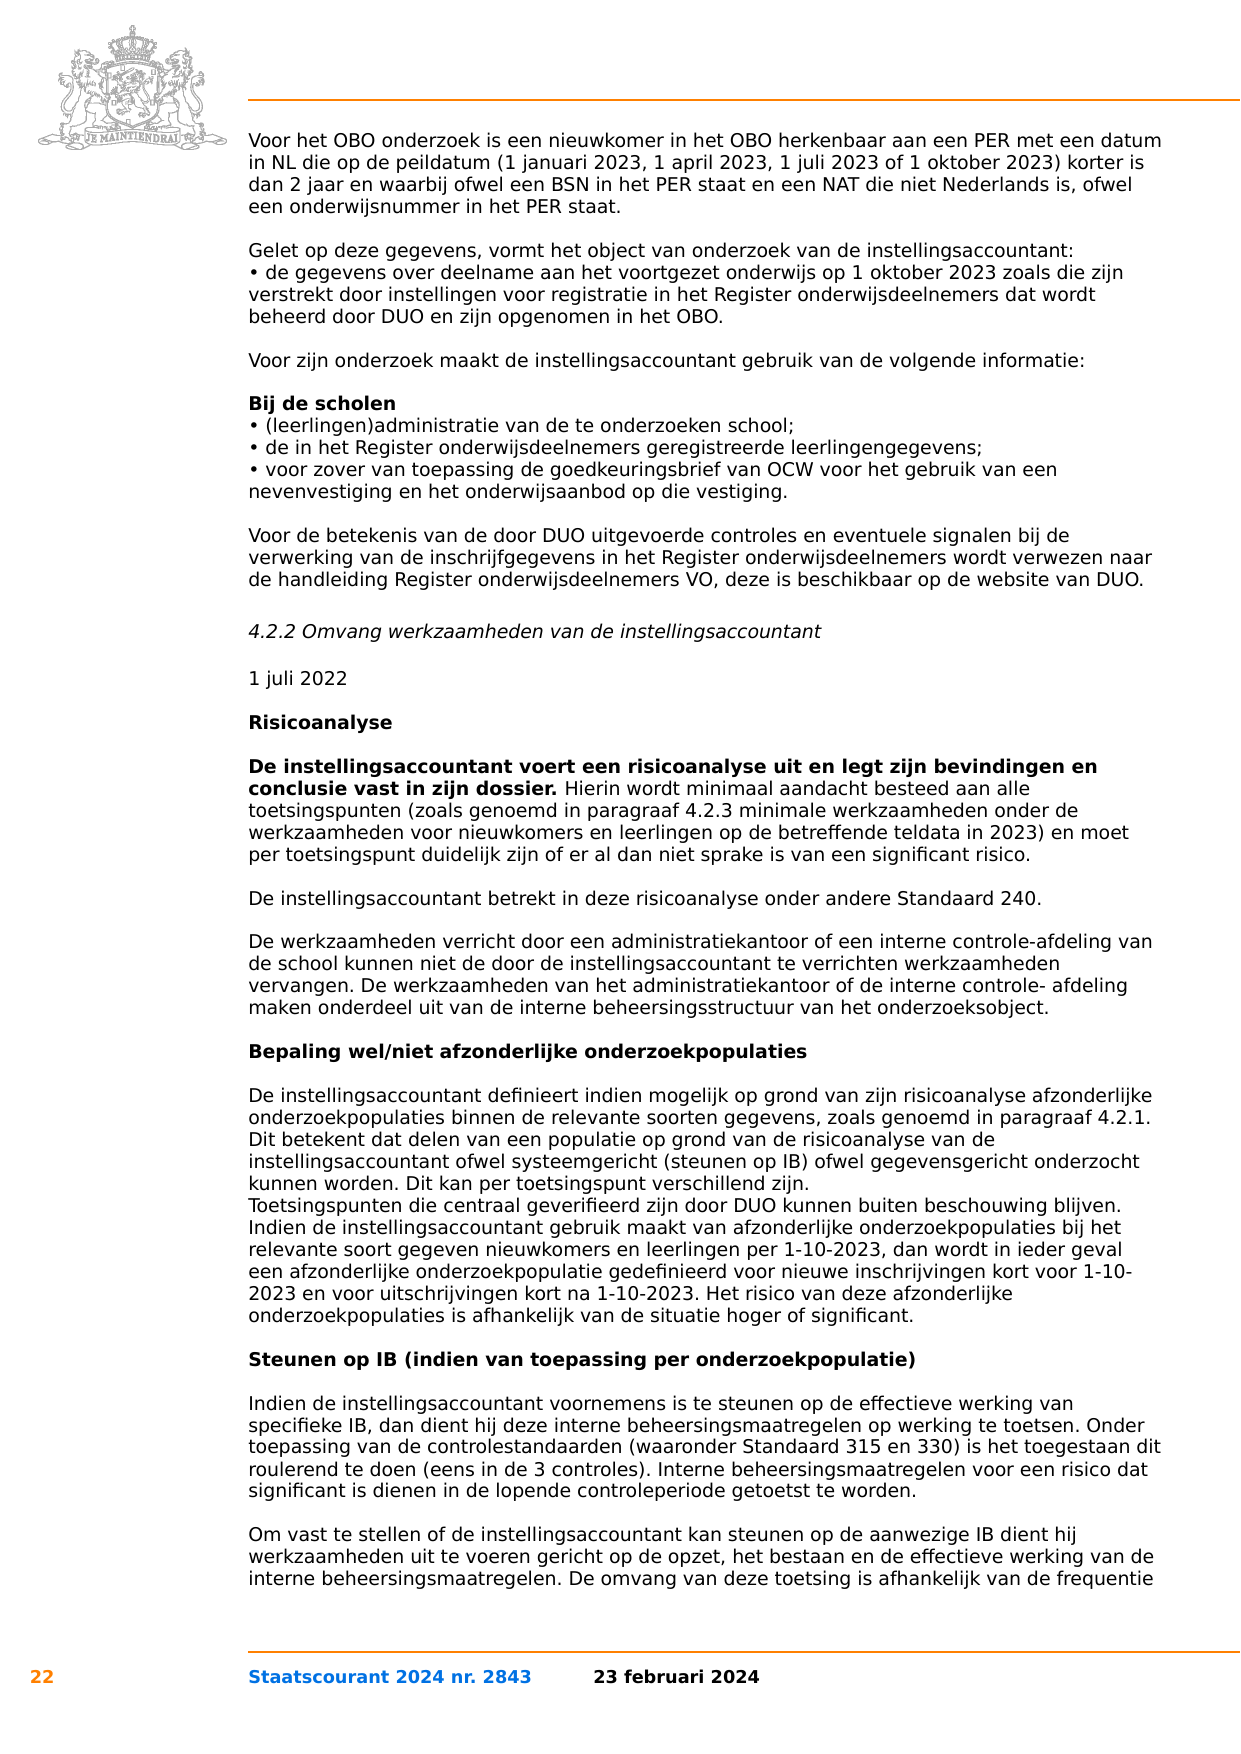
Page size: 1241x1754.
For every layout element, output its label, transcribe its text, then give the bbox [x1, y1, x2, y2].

subtitle Bij de scholen [248, 393, 1163, 415]
text De instellingsaccountant betrekt in deze risicoanalyse onder andere Standaard 240. [248, 887, 1163, 909]
text Voor zijn onderzoek maakt de instellingsaccountant gebruik van de volgende informatie: [248, 349, 1163, 371]
text Indien de instellingsaccountant voornemens is te steunen op de effectieve werking van specifieke IB, dan dient hij deze interne beheersingsmaatregelen op werking te toetsen. Onder toepassing van de controlestandaarden (waaronder Standaard 315 en 330) is het toegestaan dit roulerend te doen (eens in de 3 controles). Interne beheersingsmaatregelen voor een risico dat significant is dienen in de lopende controleperiode getoetst te worden. [248, 1392, 1163, 1502]
text Toetsingspunten die centraal geverifieerd zijn door DUO kunnen buiten beschouwing blijven. [248, 1195, 1163, 1217]
text De werkzaamheden verricht door een administratiekantoor of een interne controle-afdeling van de school kunnen niet de door de instellingsaccountant te verrichten werkzaamheden vervangen. De werkzaamheden van het administratiekantoor of de interne controle- afdeling maken onderdeel uit van de interne beheersingsstructuur van het onderzoeksobject. [248, 931, 1163, 1019]
text Gelet op deze gegevens, vormt het object van onderzoek van de instellingsaccountant: [248, 240, 1163, 262]
subtitle Steunen op IB (indien van toepassing per onderzoekpopulatie) [248, 1349, 1163, 1371]
text Indien de instellingsaccountant gebruik maakt van afzonderlijke onderzoekpopulaties bij het relevante soort gegeven nieuwkomers en leerlingen per 1-10-2023, dan wordt in ieder geval een afzonderlijke onderzoekpopulatie gedefinieerd voor nieuwe inschrijvingen kort voor 1-10-2023 en voor uitschrijvingen kort na 1-10-2023. Het risico van deze afzonderlijke onderzoekpopulaties is afhankelijk van de situatie hoger of significant. [248, 1217, 1163, 1327]
subtitle Bepaling wel/niet afzonderlijke onderzoekpopulaties [248, 1041, 1163, 1063]
text Voor het OBO onderzoek is een nieuwkomer in het OBO herkenbaar aan een PER met een datum in NL die op de peildatum (1 januari 2023, 1 april 2023, 1 juli 2023 of 1 oktober 2023) korter is dan 2 jaar en waarbij ofwel een BSN in het PER staat en een NAT die niet Nederlands is, ofwel een onderwijsnummer in het PER staat. [248, 130, 1163, 218]
text • voor zover van toepassing de goedkeuringsbrief van OCW voor het gebruik van een nevenvestiging en het onderwijsaanbod op die vestiging. [248, 459, 1163, 503]
text De instellingsaccountant definieert indien mogelijk op grond van zijn risicoanalyse afzonderlijke onderzoekpopulaties binnen de relevante soorten gegevens, zoals genoemd in paragraaf 4.2.1. Dit betekent dat delen van een populatie op grond van de risicoanalyse van de instellingsaccountant ofwel systeemgericht (steunen op IB) ofwel gegevensgericht onderzocht kunnen worden. Dit kan per toetsingspunt verschillend zijn. [248, 1085, 1163, 1195]
text Voor de betekenis van de door DUO uitgevoerde controles en eventuele signalen bij de verwerking van de inschrijfgegevens in het Register onderwijsdeelnemers wordt verwezen naar de handleiding Register onderwijsdeelnemers VO, deze is beschikbaar op de website van DUO. [248, 525, 1163, 591]
text Risicoanalyse [248, 712, 1163, 734]
text Om vast te stellen of de instellingsaccountant kan steunen op de aanwezige IB dient hij werkzaamheden uit te voeren gericht op de opzet, het bestaan en de effectieve werking van de interne beheersingsmaatregelen. De omvang van deze toetsing is afhankelijk van de frequentie [248, 1524, 1163, 1590]
text De instellingsaccountant voert een risicoanalyse uit en legt zijn bevindingen en conclusie vast in zijn dossier. Hierin wordt minimaal aandacht besteed aan alle toetsingspunten (zoals genoemd in paragraaf 4.2.3 minimale werkzaamheden onder de werkzaamheden voor nieuwkomers en leerlingen op de betreffende teldata in 2023) en moet per toetsingspunt duidelijk zijn of er al dan niet sprake is van een significant risico. [248, 756, 1163, 866]
text • (leerlingen)administratie van de te onderzoeken school; [248, 415, 1163, 437]
text • de gegevens over deelname aan het voortgezet onderwijs op 1 oktober 2023 zoals die zijn verstrekt door instellingen voor registratie in het Register onderwijsdeelnemers dat wordt beheerd door DUO en zijn opgenomen in het OBO. [248, 262, 1163, 328]
text • de in het Register onderwijsdeelnemers geregistreerde leerlingengegevens; [248, 437, 1163, 459]
subtitle 4.2.2 Omvang werkzaamheden van de instellingsaccountant [248, 621, 1163, 643]
picture [38, 25, 227, 150]
text 1 juli 2022 [248, 668, 1163, 690]
